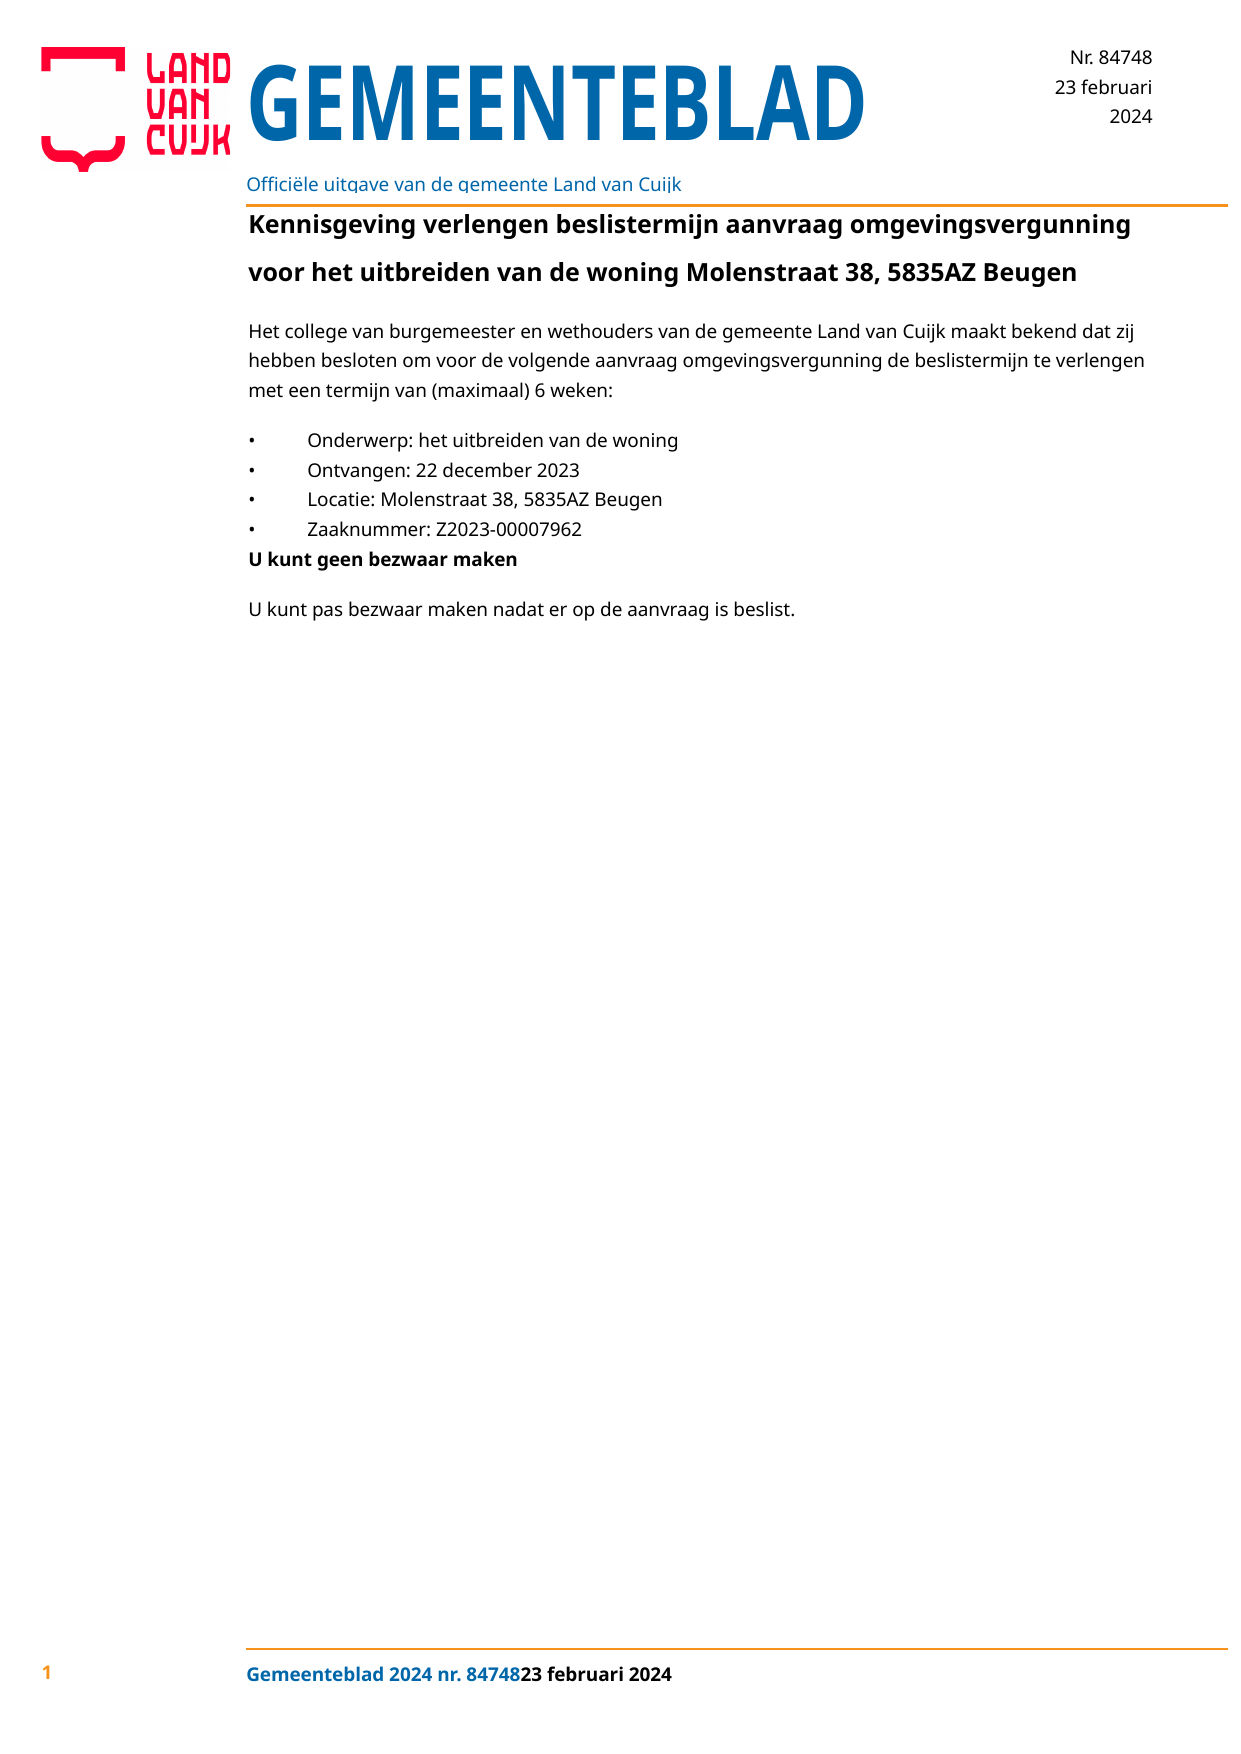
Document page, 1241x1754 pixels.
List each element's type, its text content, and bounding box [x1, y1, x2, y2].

list Zaaknummer: Z2023-00007962 [248, 516, 1152, 542]
text Het college van burgemeester en wethouders van de gemeente Land van Cuijk maakt bekend dat zij hebben besloten om voor de volgende aanvraag omgevingsvergunning de beslistermijn te verlengen met een termijn van (maximaal) 6 weken: [248, 318, 1152, 403]
list Onderwerp: het uitbreiden van de woning [248, 427, 1152, 453]
picture [41, 47, 231, 172]
text Kennisgeving verlengen beslistermijn aanvraag omgevingsvergunning voor het uitbreiden van de woning Molenstraat 38, 5835AZ Beugen [248, 207, 1152, 288]
list Ontvangen: 22 december 2023 [248, 457, 1152, 483]
list Locatie: Molenstraat 38, 5835AZ Beugen [248, 487, 1152, 512]
text U kunt pas bezwaar maken nadat er op de aanvraag is beslist. [248, 596, 1152, 622]
text U kunt geen bezwaar maken [248, 546, 1152, 572]
